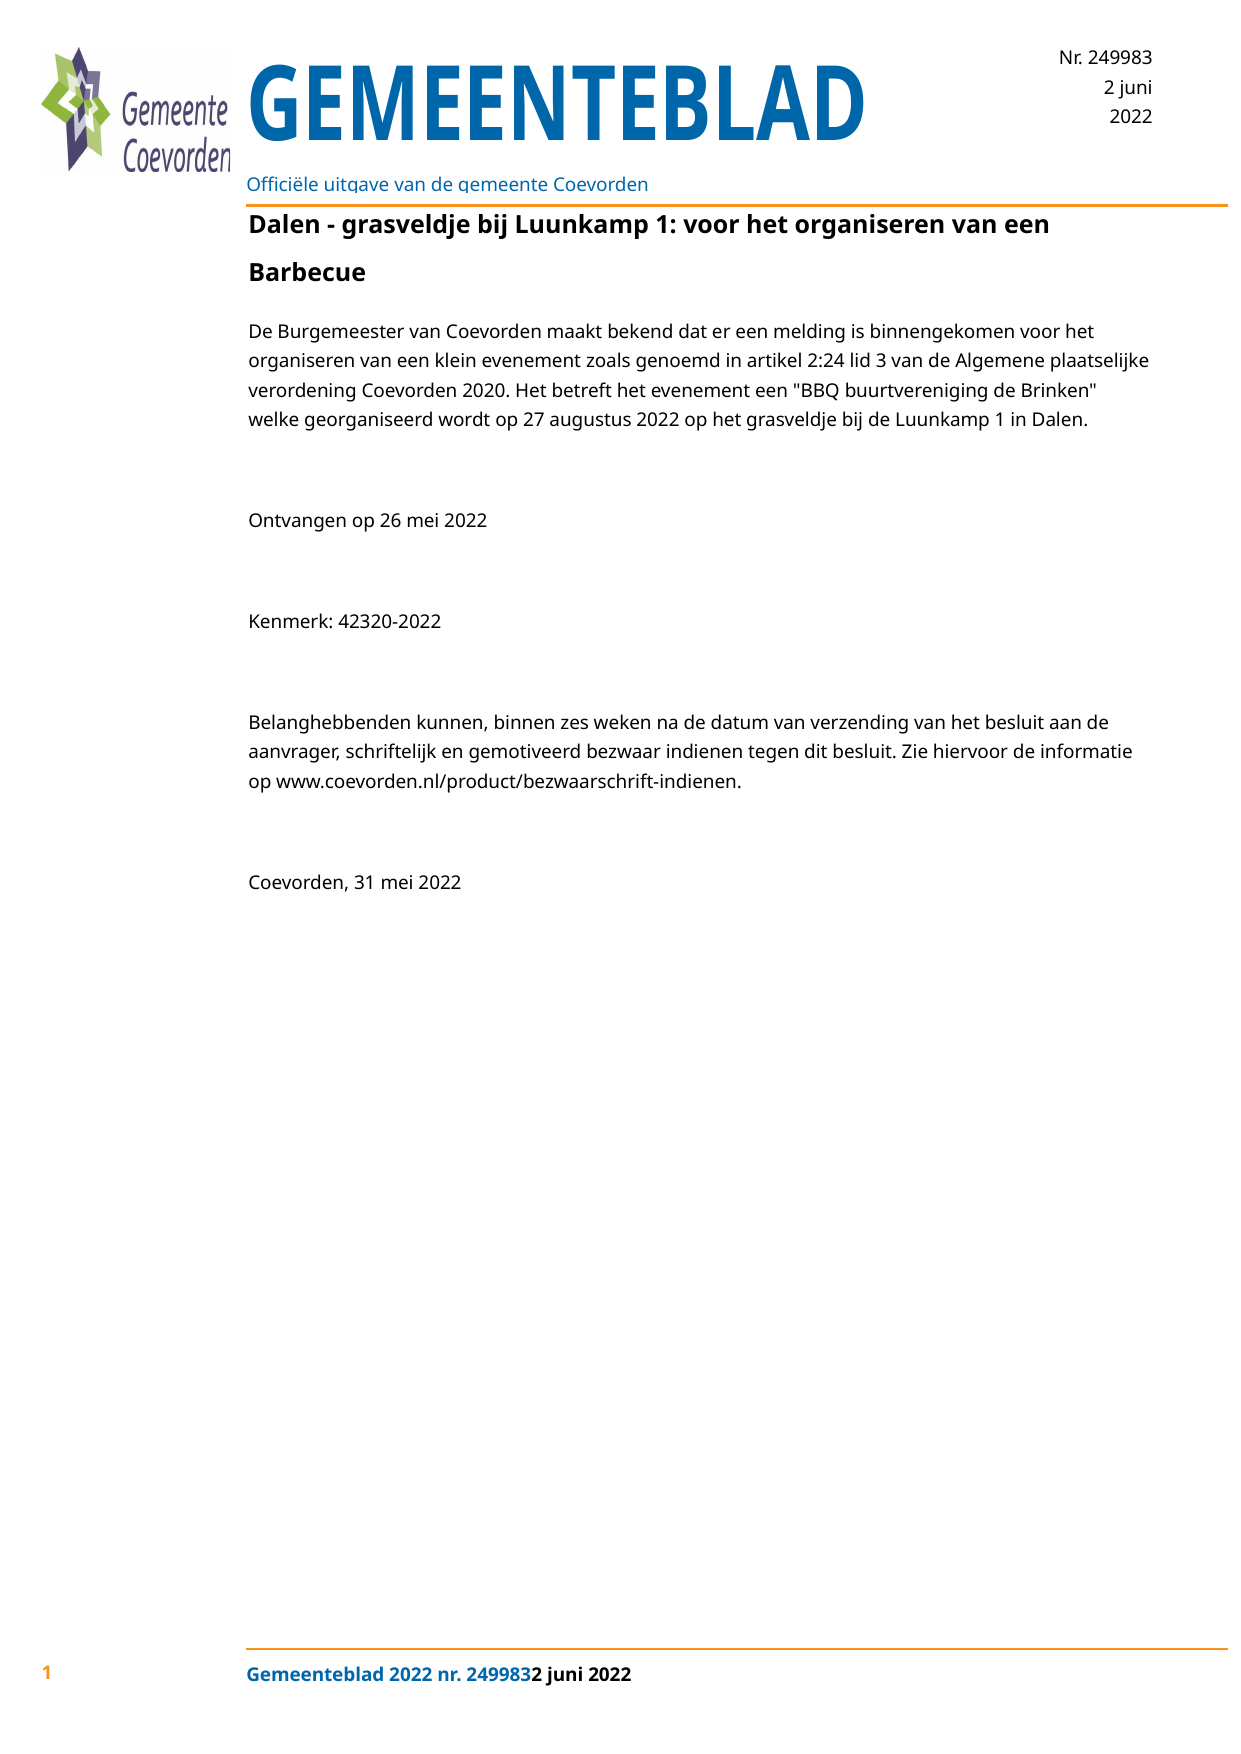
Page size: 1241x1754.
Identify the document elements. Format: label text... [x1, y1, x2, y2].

text Belanghebbenden kunnen, binnen zes weken na de datum van verzending van het besluit aan de aanvrager, schriftelijk en gemotiveerd bezwaar indienen tegen dit besluit. Zie hiervoor de informatie op www.coevorden.nl/product/bezwaarschrift-indienen. [248, 709, 1152, 794]
text Dalen - grasveldje bij Luunkamp 1: voor het organiseren van een Barbecue [248, 207, 1152, 288]
text Coevorden, 31 mei 2022 [248, 869, 1152, 895]
text Kenmerk: 42320-2022 [248, 608, 1152, 634]
picture [41, 47, 231, 172]
text De Burgemeester van Coevorden maakt bekend dat er een melding is binnengekomen voor het organiseren van een klein evenement zoals genoemd in artikel 2:24 lid 3 van de Algemene plaatselijke verordening Coevorden 2020. Het betreft het evenement een "BBQ buurtvereniging de Brinken" welke georganiseerd wordt op 27 augustus 2022 op het grasveldje bij de Luunkamp 1 in Dalen. [248, 318, 1152, 432]
text Ontvangen op 26 mei 2022 [248, 507, 1152, 533]
